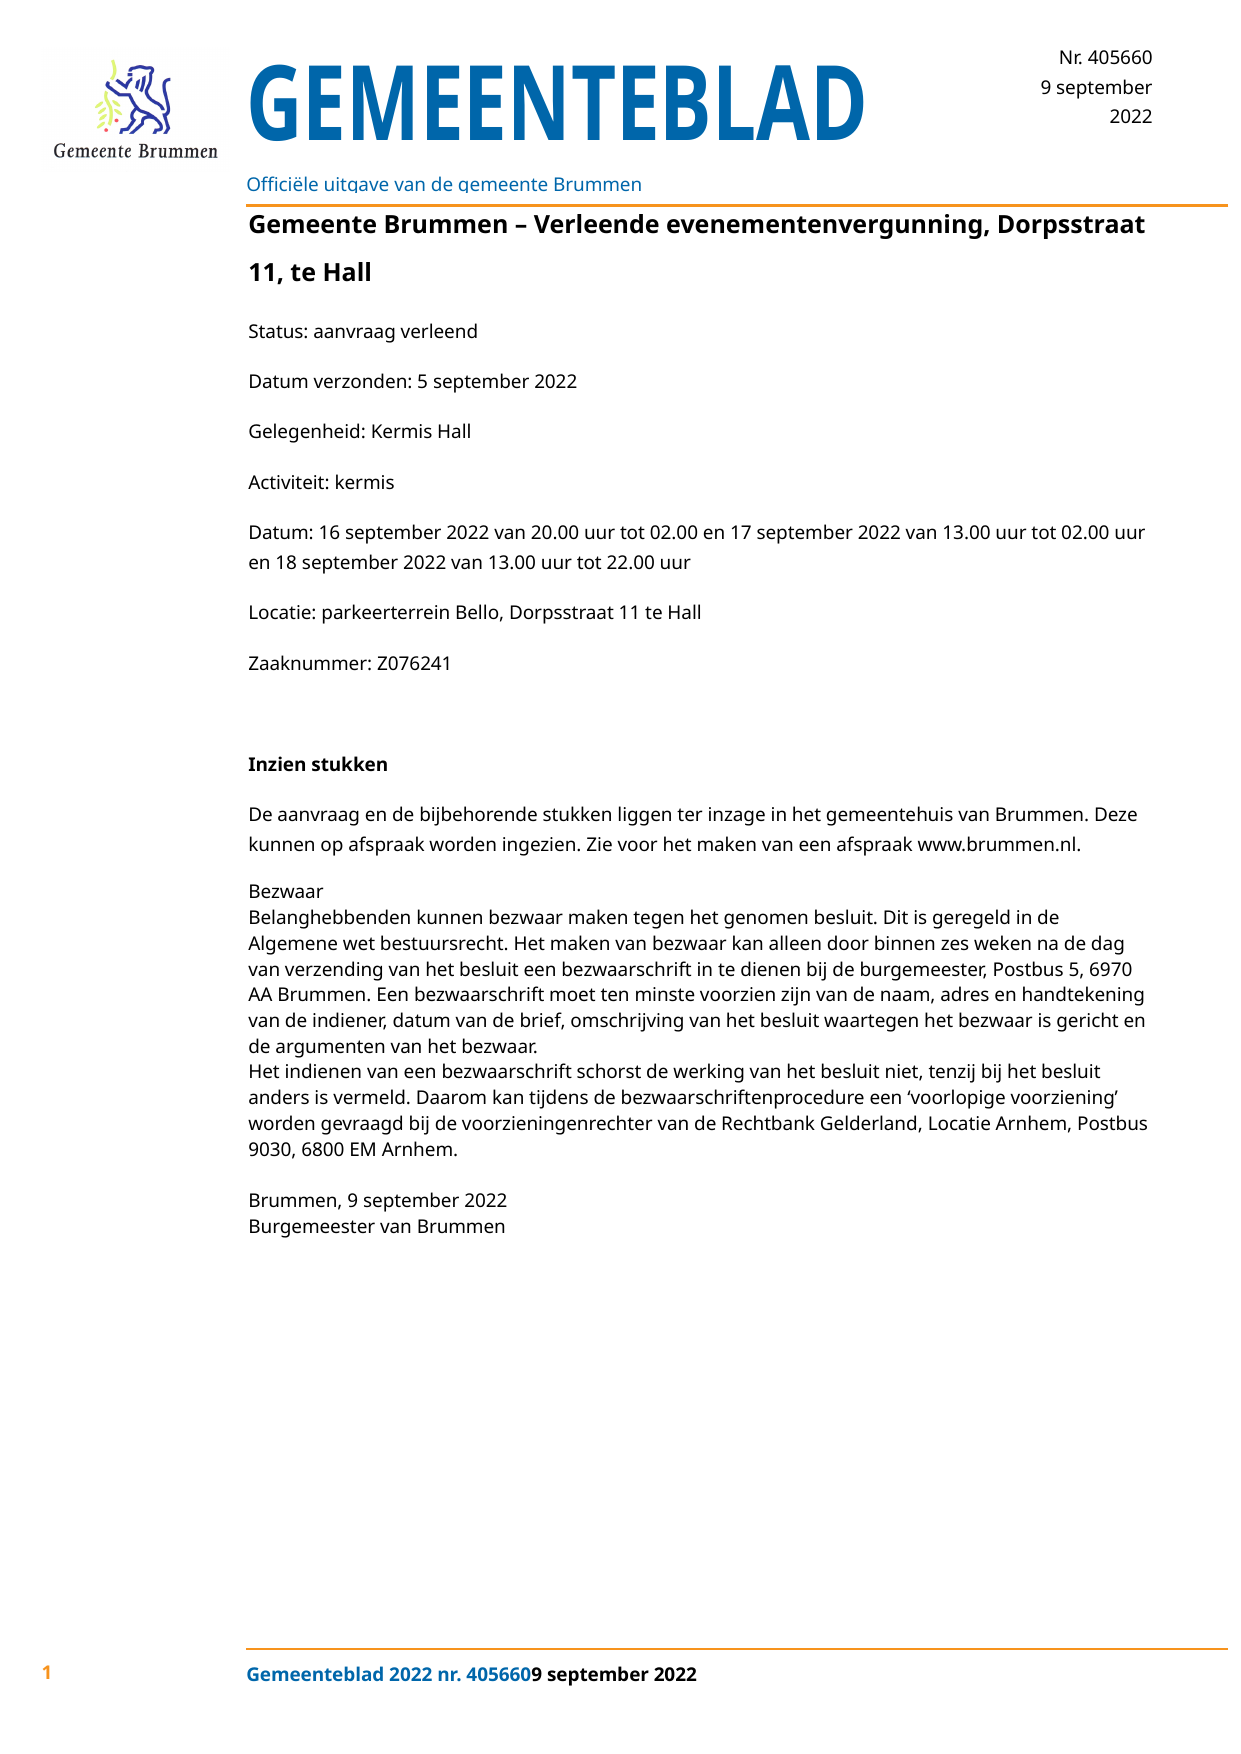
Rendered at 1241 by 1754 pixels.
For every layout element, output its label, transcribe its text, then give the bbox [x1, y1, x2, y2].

text Gemeente Brummen – Verleende evenementenvergunning, Dorpsstraat 11, te Hall [248, 207, 1152, 288]
picture [41, 47, 231, 172]
text Datum verzonden: 5 september 2022 [248, 368, 1152, 394]
text Burgemeester van Brummen [248, 1213, 1152, 1239]
text Het indienen van een bezwaarschrift schorst de werking van het besluit niet, tenzij bij het besluit anders is vermeld. Daarom kan tijdens de bezwaarschriftenprocedure een ‘voorlopige voorziening’ worden gevraagd bij de voorzieningenrechter van de Rechtbank Gelderland, Locatie Arnhem, Postbus 9030, 6800 EM Arnhem. [248, 1059, 1152, 1162]
text Zaaknummer: Z076241 [248, 650, 1152, 676]
text Activiteit: kermis [248, 469, 1152, 495]
text Locatie: parkeerterrein Bello, Dorpsstraat 11 te Hall [248, 599, 1152, 625]
text Bezwaar [248, 879, 1152, 904]
text Datum: 16 september 2022 van 20.00 uur tot 02.00 en 17 september 2022 van 13.00 uur tot 02.00 uur en 18 september 2022 van 13.00 uur tot 22.00 uur [248, 519, 1152, 575]
text De aanvraag en de bijbehorende stukken liggen ter inzage in het gemeentehuis van Brummen. Deze kunnen op afspraak worden ingezien. Zie voor het maken van een afspraak www.brummen.nl. [248, 801, 1152, 857]
text Gelegenheid: Kermis Hall [248, 419, 1152, 444]
text Status: aanvraag verleend [248, 318, 1152, 344]
text Belanghebbenden kunnen bezwaar maken tegen het genomen besluit. Dit is geregeld in de Algemene wet bestuursrecht. Het maken van bezwaar kan alleen door binnen zes weken na de dag van verzending van het besluit een bezwaarschrift in te dienen bij de burgemeester, Postbus 5, 6970 AA Brummen. Een bezwaarschrift moet ten minste voorzien zijn van de naam, adres en handtekening van de indiener, datum van de brief, omschrijving van het besluit waartegen het bezwaar is gericht en de argumenten van het bezwaar. [248, 904, 1152, 1059]
text Brummen, 9 september 2022 [248, 1187, 1152, 1213]
text Inzien stukken [248, 751, 1152, 777]
